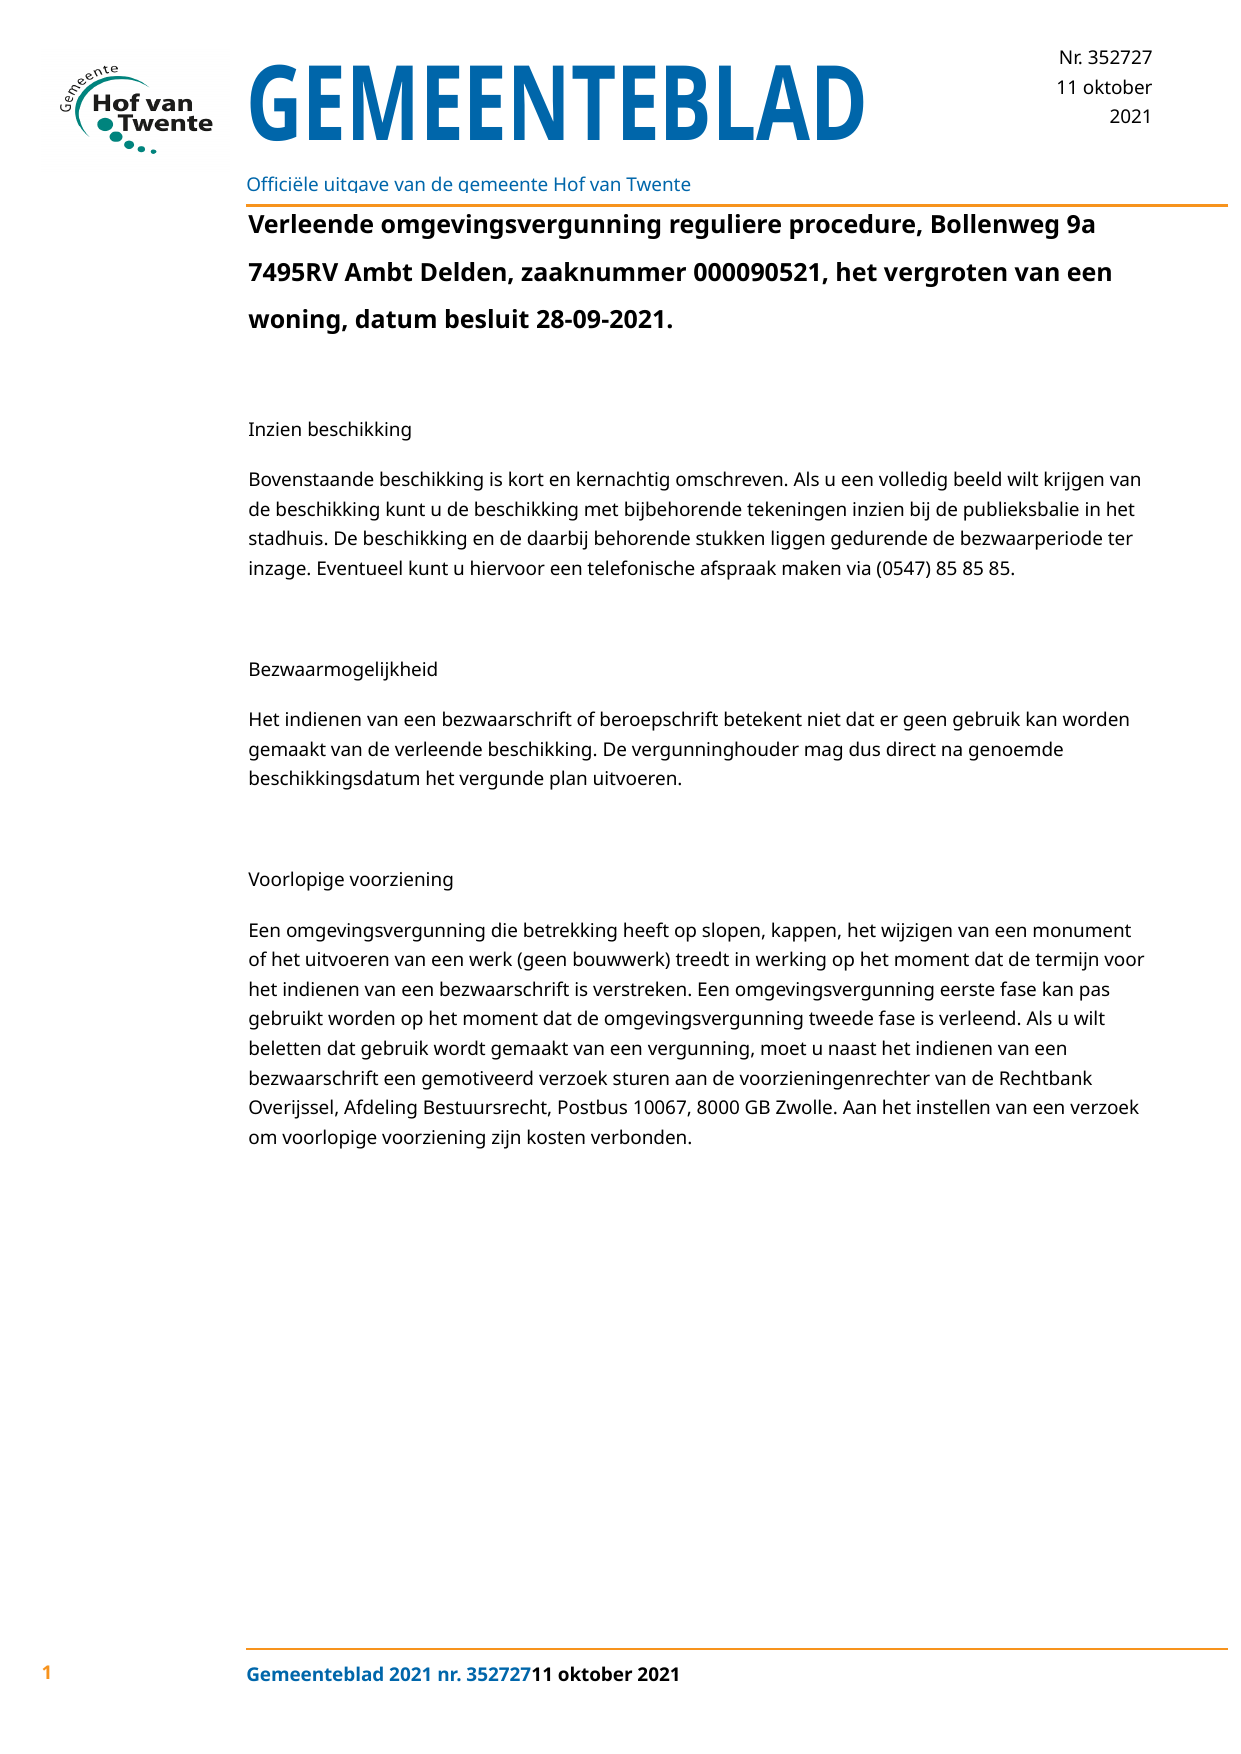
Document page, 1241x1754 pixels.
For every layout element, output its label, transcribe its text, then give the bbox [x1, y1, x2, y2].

picture [41, 47, 231, 172]
text Voorlopige voorziening [248, 866, 1152, 892]
text Bovenstaande beschikking is kort en kernachtig omschreven. Als u een volledig beeld wilt krijgen van de beschikking kunt u de beschikking met bijbehorende tekeningen inzien bij de publieksbalie in het stadhuis. De beschikking en de daarbij behorende stukken liggen gedurende de bezwaarperiode ter inzage. Eventueel kunt u hiervoor een telefonische afspraak maken via (0547) 85 85 85. [248, 466, 1152, 581]
text Een omgevingsvergunning die betrekking heeft op slopen, kappen, het wijzigen van een monument of het uitvoeren van een werk (geen bouwwerk) treedt in werking op het moment dat de termijn voor het indienen van een bezwaarschrift is verstreken. Een omgevingsvergunning eerste fase kan pas gebruikt worden op het moment dat de omgevingsvergunning tweede fase is verleend. Als u wilt beletten dat gebruik wordt gemaakt van een vergunning, moet u naast het indienen van een bezwaarschrift een gemotiveerd verzoek sturen aan de voorzieningenrechter van de Rechtbank Overijssel, Afdeling Bestuursrecht, Postbus 10067, 8000 GB Zwolle. Aan het instellen van een verzoek om voorlopige voorziening zijn kosten verbonden. [248, 917, 1152, 1149]
text Bezwaarmogelijkheid [248, 656, 1152, 682]
text Het indienen van een bezwaarschrift of beroepschrift betekent niet dat er geen gebruik kan worden gemaakt van de verleende beschikking. De vergunninghouder mag dus direct na genoemde beschikkingsdatum het vergunde plan uitvoeren. [248, 706, 1152, 791]
text Verleende omgevingsvergunning reguliere procedure, Bollenweg 9a 7495RV Ambt Delden, zaaknummer 000090521, het vergroten van een woning, datum besluit 28-09-2021. [248, 207, 1152, 336]
text Inzien beschikking [248, 416, 1152, 442]
